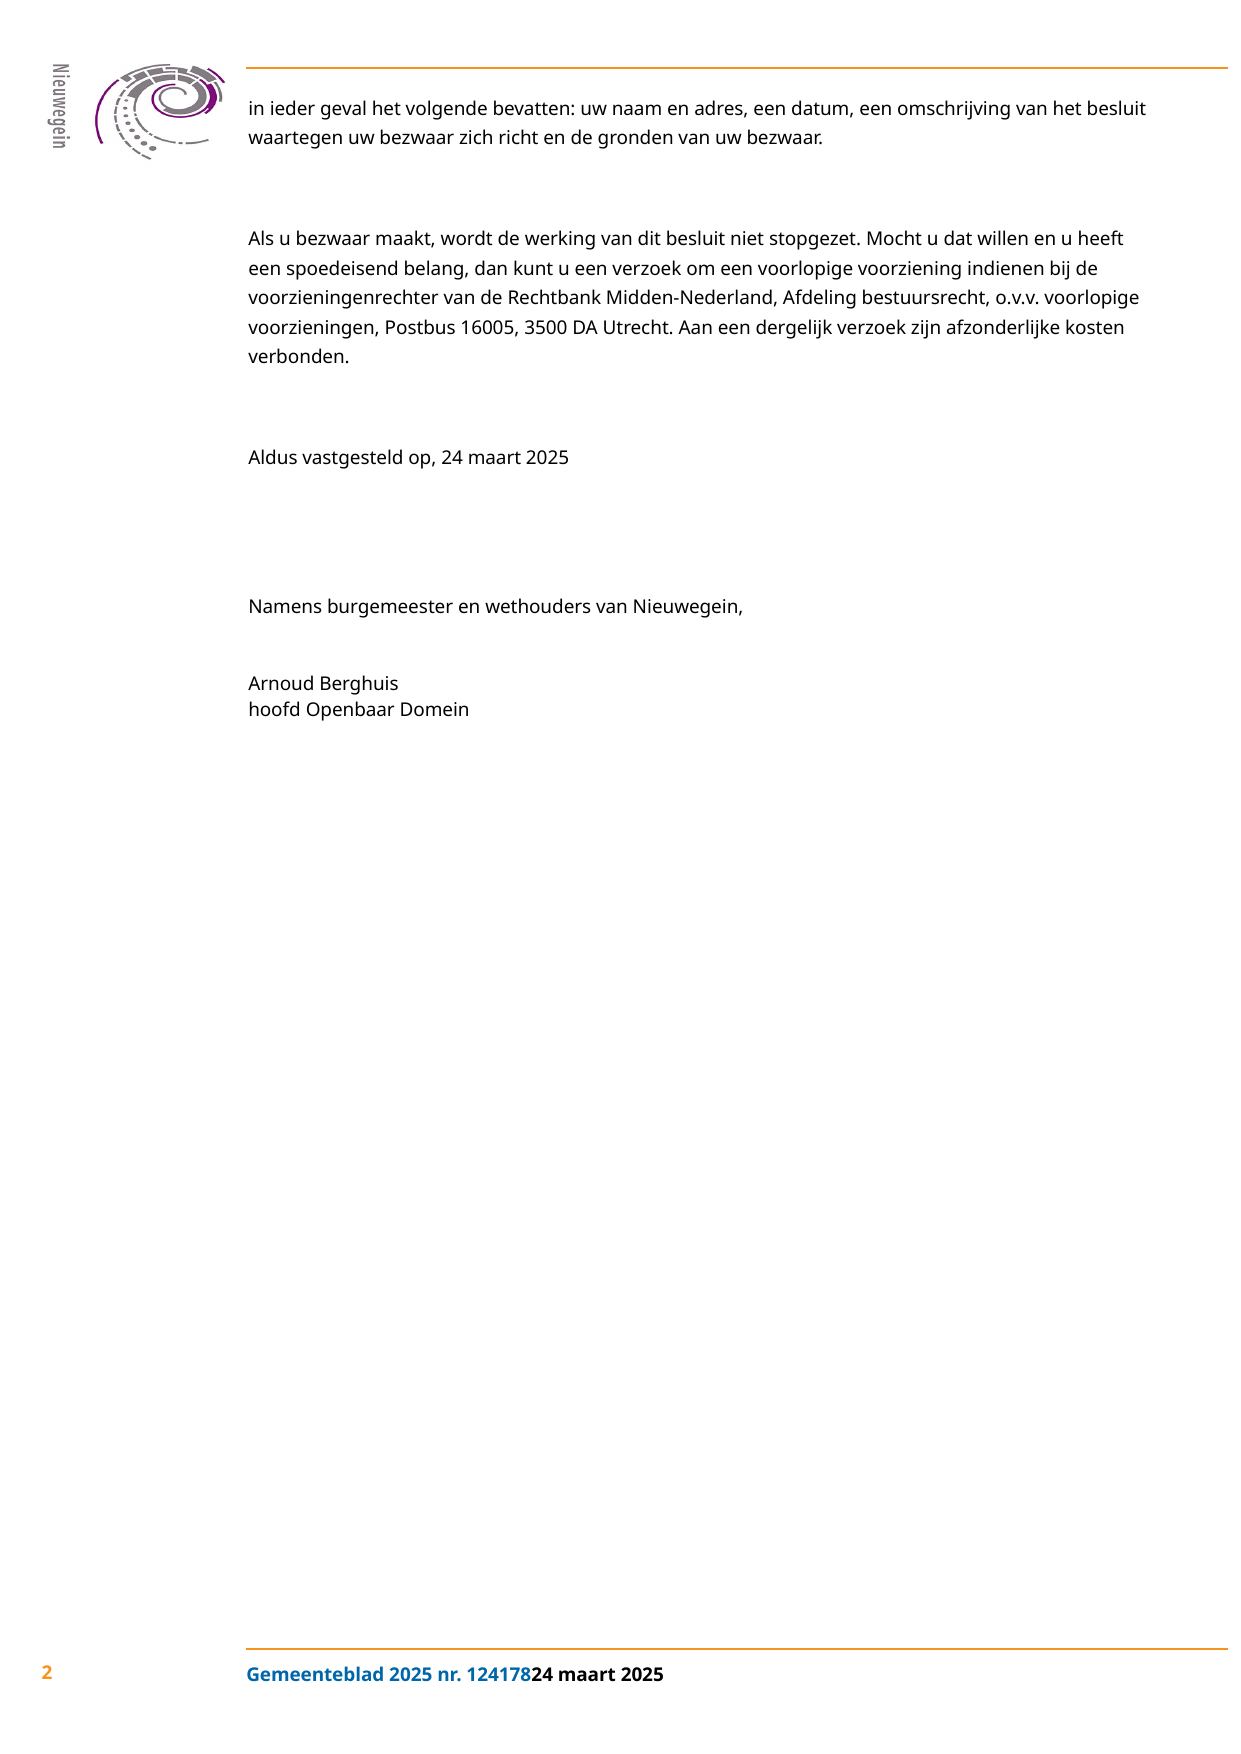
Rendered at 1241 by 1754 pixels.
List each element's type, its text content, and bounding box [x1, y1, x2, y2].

text Arnoud Berghuis [248, 670, 1152, 696]
text Als u bezwaar maakt, wordt de werking van dit besluit niet stopgezet. Mocht u dat willen en u heeft een spoedeisend belang, dan kunt u een verzoek om een voorlopige voorziening indienen bij de voorzieningenrechter van de Rechtbank Midden-Nederland, Afdeling bestuursrecht, o.v.v. voorlopige voorzieningen, Postbus 16005, 3500 DA Utrecht. Aan een dergelijk verzoek zijn afzonderlijke kosten verbonden. [248, 225, 1152, 369]
text hoofd Openbaar Domein [248, 696, 1152, 722]
text Aldus vastgesteld op, 24 maart 2025 [248, 444, 1152, 470]
picture [41, 47, 231, 172]
text in ieder geval het volgende bevatten: uw naam en adres, een datum, een omschrijving van het besluit waartegen uw bezwaar zich richt en de gronden van uw bezwaar. [248, 95, 1152, 150]
text Namens burgemeester en wethouders van Nieuwegein, [248, 593, 1152, 619]
